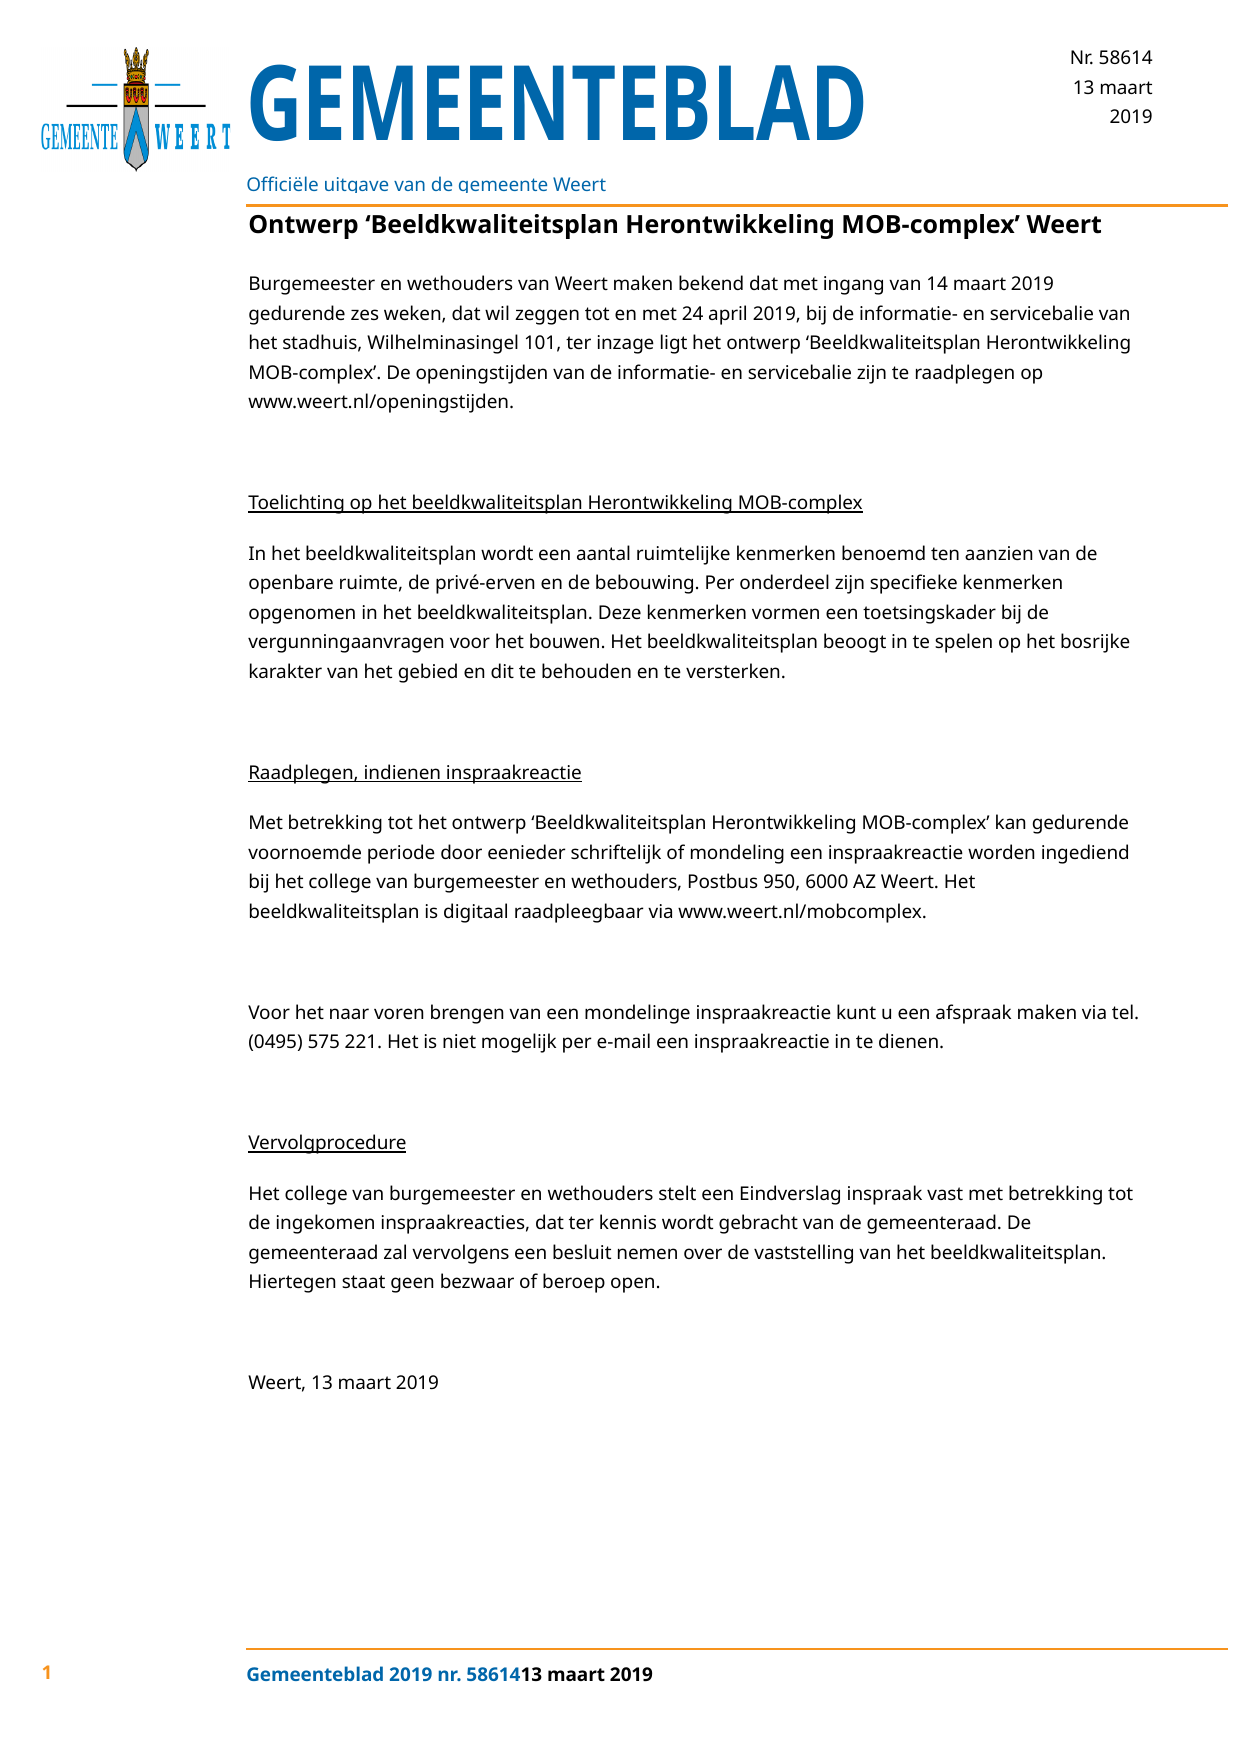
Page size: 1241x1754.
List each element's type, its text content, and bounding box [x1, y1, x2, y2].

text Met betrekking tot het ontwerp ‘Beeldkwaliteitsplan Herontwikkeling MOB-complex’ kan gedurende voornoemde periode door eenieder schriftelijk of mondeling een inspraakreactie worden ingediend bij het college van burgemeester en wethouders, Postbus 950, 6000 AZ Weert. Het beeldkwaliteitsplan is digitaal raadpleegbaar via www.weert.nl/mobcomplex. [248, 809, 1152, 924]
text In het beeldkwaliteitsplan wordt een aantal ruimtelijke kenmerken benoemd ten aanzien van de openbare ruimte, de privé-erven en de bebouwing. Per onderdeel zijn specifieke kenmerken opgenomen in het beeldkwaliteitsplan. Deze kenmerken vormen een toetsingskader bij de vergunningaanvragen voor het bouwen. Het beeldkwaliteitsplan beoogt in te spelen op het bosrijke karakter van het gebied en dit te behouden en te versterken. [248, 540, 1152, 684]
text Ontwerp ‘Beeldkwaliteitsplan Herontwikkeling MOB-complex’ Weert [248, 207, 1152, 241]
text Burgemeester en wethouders van Weert maken bekend dat met ingang van 14 maart 2019 gedurende zes weken, dat wil zeggen tot en met 24 april 2019, bij de informatie- en servicebalie van het stadhuis, Wilhelminasingel 101, ter inzage ligt het ontwerp ‘Beeldkwaliteitsplan Herontwikkeling MOB-complex’. De openingstijden van de informatie- en servicebalie zijn te raadplegen op www.weert.nl/openingstijden. [248, 270, 1152, 414]
text Vervolgprocedure [248, 1129, 1152, 1155]
text Weert, 13 maart 2019 [248, 1369, 1152, 1395]
text Raadplegen, indienen inspraakreactie [248, 759, 1152, 785]
picture [41, 47, 231, 172]
text Toelichting op het beeldkwaliteitsplan Herontwikkeling MOB-complex [248, 489, 1152, 515]
text Het college van burgemeester en wethouders stelt een Eindverslag inspraak vast met betrekking tot de ingekomen inspraakreacties, dat ter kennis wordt gebracht van de gemeenteraad. De gemeenteraad zal vervolgens een besluit nemen over de vaststelling van het beeldkwaliteitsplan. Hiertegen staat geen bezwaar of beroep open. [248, 1180, 1152, 1294]
text Voor het naar voren brengen van een mondelinge inspraakreactie kunt u een afspraak maken via tel. (0495) 575 221. Het is niet mogelijk per e-mail een inspraakreactie in te dienen. [248, 999, 1152, 1054]
